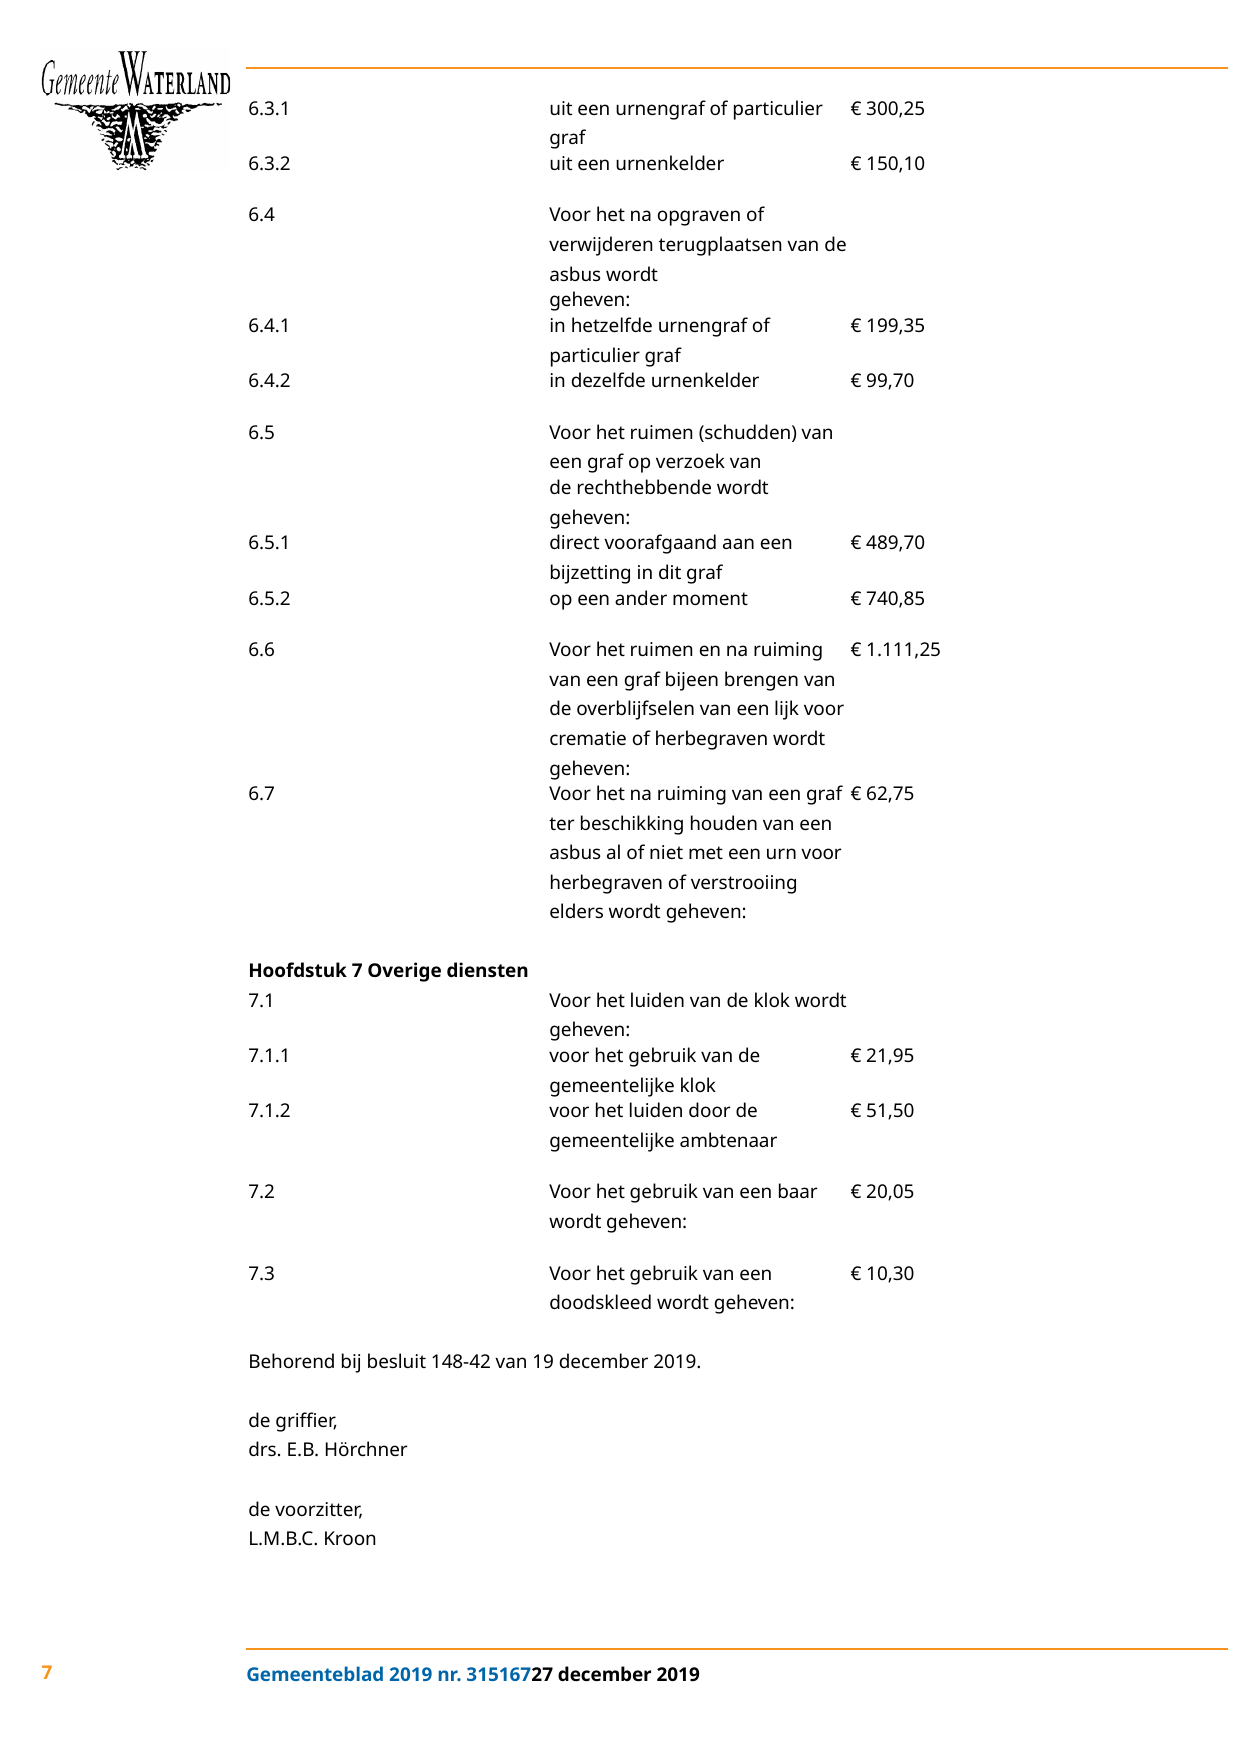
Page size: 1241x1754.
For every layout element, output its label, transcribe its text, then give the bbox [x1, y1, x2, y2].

table_cell Voor het ruimen en na ruiming van een graf bijeen brengen van de overblijfselen van een lijk voor crematie of herbegraven wordt geheven: [549, 636, 850, 780]
table_cell Voor het ruimen (schudden) van een graf op verzoek van [549, 419, 850, 474]
table_cell 7.1.1 [248, 1042, 549, 1098]
text de voorzitter, [248, 1496, 1152, 1521]
table_cell € 99,70 [850, 368, 1152, 393]
table_cell [248, 176, 549, 202]
table_cell [248, 1234, 549, 1260]
table_cell [248, 286, 549, 312]
text Behorend bij besluit 148-42 van 19 december 2019. [248, 1348, 1152, 1373]
table_cell Voor het gebruik van een baar wordt geheven: [549, 1179, 850, 1234]
table_cell [850, 176, 1152, 202]
table_header [850, 987, 1152, 1042]
table_header Voor het luiden van de klok wordt geheven: [549, 987, 850, 1042]
table_cell uit een urnenkelder [549, 150, 850, 176]
table_cell [248, 1153, 549, 1179]
text Hoofdstuk 7 Overige diensten [248, 957, 1152, 983]
text drs. E.B. Hörchner [248, 1437, 1152, 1462]
table_cell € 21,95 [850, 1042, 1152, 1098]
table_cell 7.1.2 [248, 1098, 549, 1153]
table_cell Voor het gebruik van een doodskleed wordt geheven: [549, 1260, 850, 1315]
table_cell 6.5 [248, 419, 549, 474]
table_cell 7.2 [248, 1179, 549, 1234]
table_cell 6.4.1 [248, 312, 549, 367]
table_cell € 489,70 [850, 530, 1152, 585]
table_cell [850, 1153, 1152, 1179]
table_cell direct voorafgaand aan een bijzetting in dit graf [549, 530, 850, 585]
table_cell 6.3.2 [248, 150, 549, 176]
table_cell € 10,30 [850, 1260, 1152, 1315]
table_cell [850, 202, 1152, 286]
table_cell € 51,50 [850, 1098, 1152, 1153]
table_cell [248, 393, 549, 419]
table_cell 6.7 [248, 780, 549, 924]
table_cell voor het gebruik van de gemeentelijke klok [549, 1042, 850, 1098]
table_cell [248, 474, 549, 529]
table_cell [549, 176, 850, 202]
table_cell € 20,05 [850, 1179, 1152, 1234]
table_cell [549, 611, 850, 636]
table_cell € 740,85 [850, 585, 1152, 611]
text de griffier, [248, 1407, 1152, 1433]
table_cell 6.5.1 [248, 530, 549, 585]
table_cell de rechthebbende wordt geheven: [549, 474, 850, 529]
table_cell € 199,35 [850, 312, 1152, 367]
table_cell [549, 1153, 850, 1179]
table_cell 6.5.2 [248, 585, 549, 611]
table_cell Voor het na ruiming van een graf ter beschikking houden van een asbus al of niet met een urn voor herbegraven of verstrooiing elders wordt geheven: [549, 780, 850, 924]
table_cell 6.3.1 [248, 95, 549, 150]
table_cell [850, 286, 1152, 312]
table_cell in dezelfde urnenkelder [549, 368, 850, 393]
table_cell [850, 1234, 1152, 1260]
table_cell € 62,75 [850, 780, 1152, 924]
table_cell in hetzelfde urnengraf of particulier graf [549, 312, 850, 367]
picture [41, 47, 231, 172]
text L.M.B.C. Kroon [248, 1525, 1152, 1551]
table_cell [850, 419, 1152, 474]
table_cell € 300,25 [850, 95, 1152, 150]
table_cell [850, 393, 1152, 419]
table_cell 6.4 [248, 202, 549, 286]
table_cell [850, 611, 1152, 636]
table_cell € 150,10 [850, 150, 1152, 176]
table_cell geheven: [549, 286, 850, 312]
table_cell [850, 474, 1152, 529]
table_cell € 1.111,25 [850, 636, 1152, 780]
table_cell voor het luiden door de gemeentelijke ambtenaar [549, 1098, 850, 1153]
table_cell [549, 1234, 850, 1260]
table_cell Voor het na opgraven of verwijderen terugplaatsen van de asbus wordt [549, 202, 850, 286]
table_cell [248, 611, 549, 636]
table_cell 6.4.2 [248, 368, 549, 393]
table_cell [549, 393, 850, 419]
table_header 7.1 [248, 987, 549, 1042]
table_cell op een ander moment [549, 585, 850, 611]
table_cell uit een urnengraf of particulier graf [549, 95, 850, 150]
table_cell 6.6 [248, 636, 549, 780]
table_cell 7.3 [248, 1260, 549, 1315]
